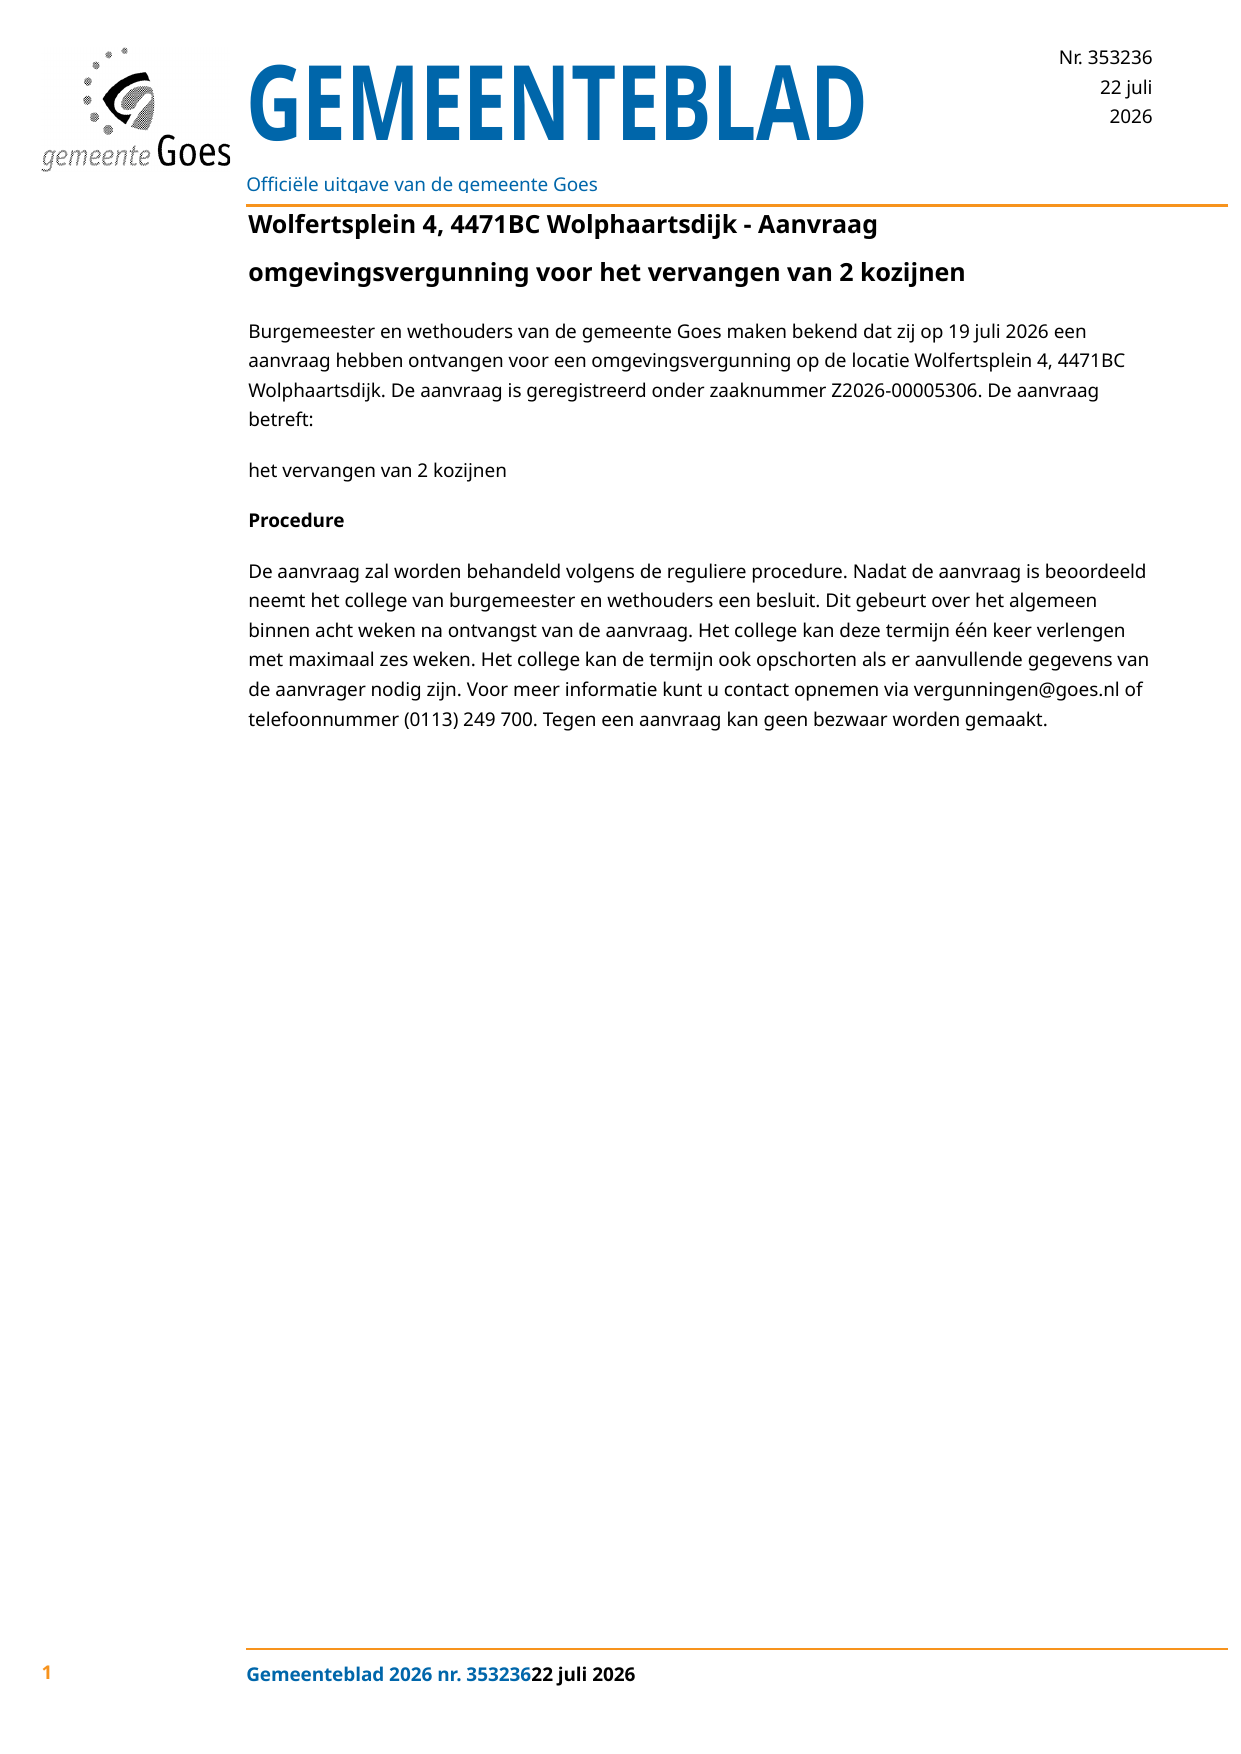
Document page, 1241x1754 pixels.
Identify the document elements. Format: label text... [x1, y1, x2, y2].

text het vervangen van 2 kozijnen [248, 457, 1152, 483]
text Burgemeester en wethouders van de gemeente Goes maken bekend dat zij op 19 juli 2026 een aanvraag hebben ontvangen voor een omgevingsvergunning op de locatie Wolfertsplein 4, 4471BC Wolphaartsdijk. De aanvraag is geregistreerd onder zaaknummer Z2026-00005306. De aanvraag betreft: [248, 318, 1152, 432]
text Wolfertsplein 4, 4471BC Wolphaartsdijk - Aanvraag omgevingsvergunning voor het vervangen van 2 kozijnen [248, 207, 1152, 288]
text De aanvraag zal worden behandeld volgens de reguliere procedure. Nadat de aanvraag is beoordeeld neemt het college van burgemeester en wethouders een besluit. Dit gebeurt over het algemeen binnen acht weken na ontvangst van de aanvraag. Het college kan deze termijn één keer verlengen met maximaal zes weken. Het college kan de termijn ook opschorten als er aanvullende gegevens van de aanvrager nodig zijn. Voor meer informatie kunt u contact opnemen via vergunningen@goes.nl of telefoonnummer (0113) 249 700. Tegen een aanvraag kan geen bezwaar worden gemaakt. [248, 558, 1152, 732]
text Procedure [248, 507, 1152, 533]
picture [41, 47, 231, 172]
